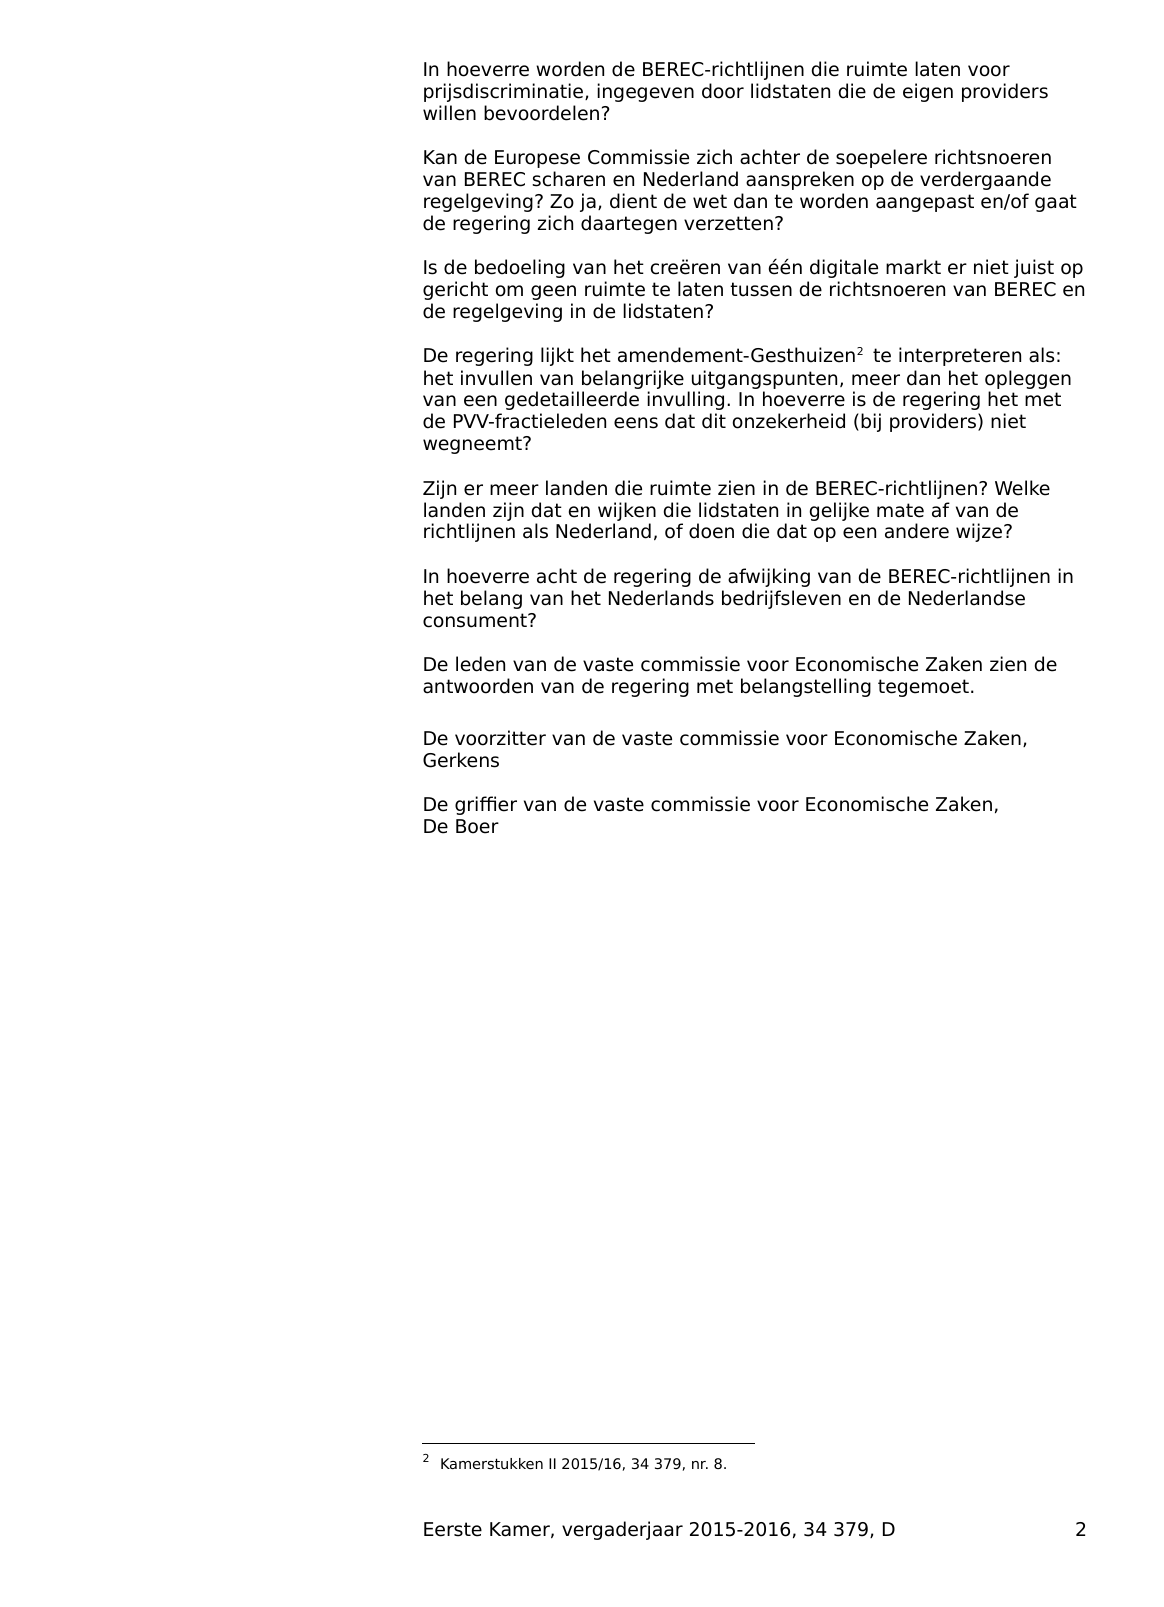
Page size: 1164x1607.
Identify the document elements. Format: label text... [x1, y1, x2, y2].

text Is de bedoeling van het creëren van één digitale markt er niet juist op gericht om geen ruimte te laten tussen de richtsnoeren van BEREC en de regelgeving in de lidstaten? [422, 257, 1087, 323]
text In hoeverre acht de regering de afwijking van de BEREC-richtlijnen in het belang van het Nederlands bedrijfsleven en de Nederlandse consument? [422, 566, 1087, 632]
text De regering lijkt het amendement-Gesthuizen te interpreteren als: het invullen van belangrijke uitgangspunten, meer dan het opleggen van een gedetailleerde invulling. In hoeverre is de regering het met de PVV-fractieleden eens dat dit onzekerheid (bij providers) niet wegneemt? [422, 345, 1087, 455]
text Zijn er meer landen die ruimte zien in de BEREC-richtlijnen? Welke landen zijn dat en wijken die lidstaten in gelijke mate af van de richtlijnen als Nederland, of doen die dat op een andere wijze? [422, 477, 1087, 543]
text De leden van de vaste commissie voor Economische Zaken zien de antwoorden van de regering met belangstelling tegemoet. [422, 654, 1087, 698]
text Kamerstukken II 2015/16, 34 379, nr. 8. [422, 1452, 1087, 1474]
text De griffier van de vaste commissie voor Economische Zaken, De Boer [422, 794, 1087, 838]
text De voorzitter van de vaste commissie voor Economische Zaken, Gerkens [422, 728, 1087, 772]
text In hoeverre worden de BEREC-richtlijnen die ruimte laten voor prijsdiscriminatie, ingegeven door lidstaten die de eigen providers willen bevoordelen? [422, 59, 1087, 125]
text Kan de Europese Commissie zich achter de soepelere richtsnoeren van BEREC scharen en Nederland aanspreken op de verdergaande regelgeving? Zo ja, dient de wet dan te worden aangepast en/of gaat de regering zich daartegen verzetten? [422, 147, 1087, 235]
